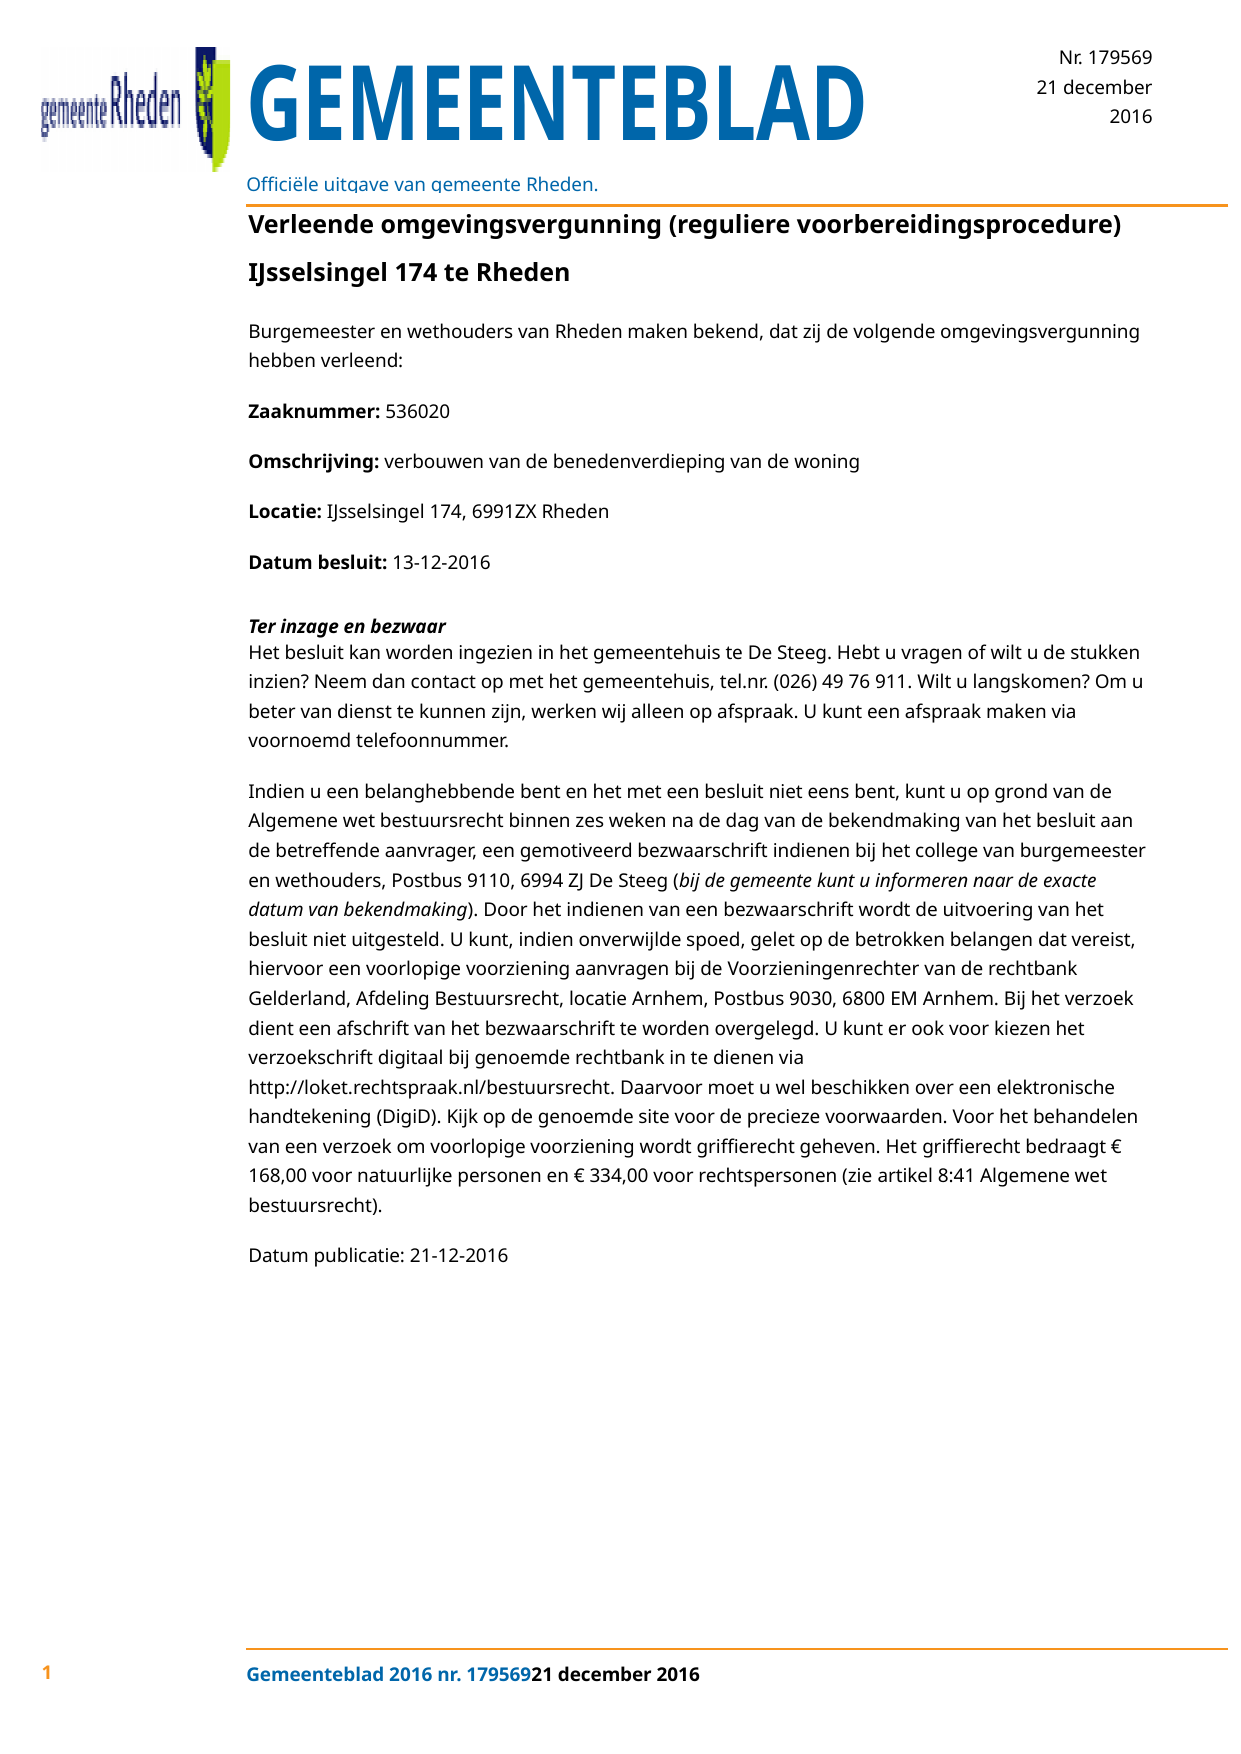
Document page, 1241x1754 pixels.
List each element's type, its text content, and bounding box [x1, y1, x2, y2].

text Locatie: IJsselsingel 174, 6991ZX Rheden [248, 499, 1152, 524]
text Omschrijving: verbouwen van de benedenverdieping van de woning [248, 448, 1152, 474]
text Ter inzage en bezwaar [248, 613, 1152, 639]
text Datum besluit: 13-12-2016 [248, 549, 1152, 575]
text Indien u een belanghebbende bent en het met een besluit niet eens bent, kunt u op grond van de Algemene wet bestuursrecht binnen zes weken na de dag van de bekendmaking van het besluit aan de betreffende aanvrager, een gemotiveerd bezwaarschrift indienen bij het college van burgemeester en wethouders, Postbus 9110, 6994 ZJ De Steeg (bij de gemeente kunt u informeren naar de exacte datum van bekendmaking). Door het indienen van een bezwaarschrift wordt de uitvoering van het besluit niet uitgesteld. U kunt, indien onverwijlde spoed, gelet op de betrokken belangen dat vereist, hiervoor een voorlopige voorziening aanvragen bij de Voorzieningenrechter van de rechtbank Gelderland, Afdeling Bestuursrecht, locatie Arnhem, Postbus 9030, 6800 EM Arnhem. Bij het verzoek dient een afschrift van het bezwaarschrift te worden overgelegd. U kunt er ook voor kiezen het verzoekschrift digitaal bij genoemde rechtbank in te dienen via http://loket.rechtspraak.nl/bestuursrecht. Daarvoor moet u wel beschikken over een elektronische handtekening (DigiD). Kijk op de genoemde site voor de precieze voorwaarden. Voor het behandelen van een verzoek om voorlopige voorziening wordt griffierecht geheven. Het griffierecht bedraagt € 168,00 voor natuurlijke personen en € 334,00 voor rechtspersonen (zie artikel 8:41 Algemene wet bestuursrecht). [248, 778, 1152, 1218]
text Datum publicatie: 21-12-2016 [248, 1243, 1152, 1268]
text Verleende omgevingsvergunning (reguliere voorbereidingsprocedure) IJsselsingel 174 te Rheden [248, 207, 1152, 288]
picture [41, 47, 231, 172]
text Burgemeester en wethouders van Rheden maken bekend, dat zij de volgende omgevingsvergunning hebben verleend: [248, 318, 1152, 373]
text Zaaknummer: 536020 [248, 398, 1152, 424]
text Het besluit kan worden ingezien in het gemeentehuis te De Steeg. Hebt u vragen of wilt u de stukken inzien? Neem dan contact op met het gemeentehuis, tel.nr. (026) 49 76 911. Wilt u langskomen? Om u beter van dienst te kunnen zijn, werken wij alleen op afspraak. U kunt een afspraak maken via voornoemd telefoonnummer. [248, 639, 1152, 753]
